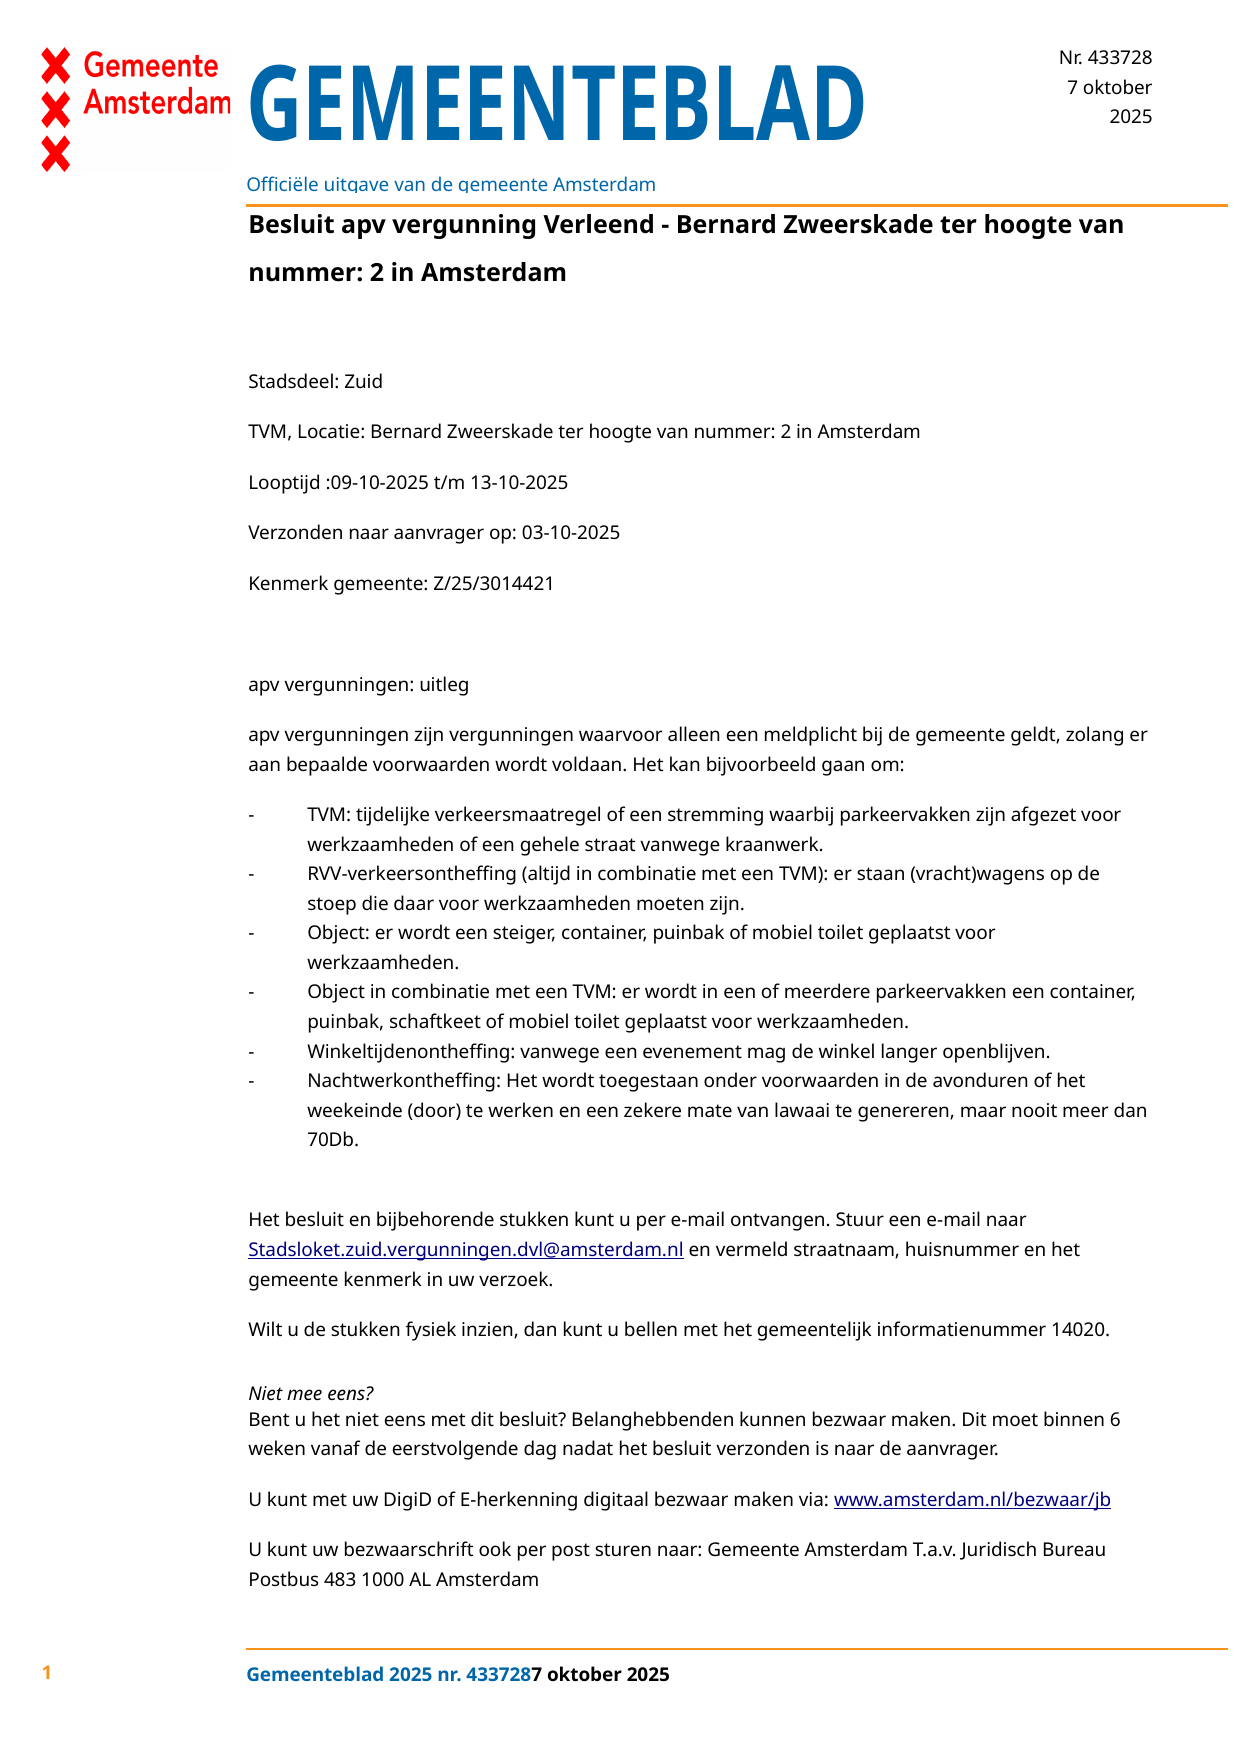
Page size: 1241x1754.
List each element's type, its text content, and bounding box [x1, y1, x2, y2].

text Kenmerk gemeente: Z/25/3014421 [248, 570, 1152, 596]
text Looptijd :09-10-2025 t/m 13-10-2025 [248, 469, 1152, 495]
text Stadsdeel: Zuid [248, 368, 1152, 394]
text Het besluit en bijbehorende stukken kunt u per e-mail ontvangen. Stuur een e-mail naar Stadsloket.zuid.vergunningen.dvl@amsterdam.nl en vermeld straatnaam, huisnummer en het gemeente kenmerk in uw verzoek. [248, 1207, 1152, 1292]
list RVV-verkeersontheffing (altijd in combinatie met een TVM): er staan (vracht)wagens op de stoep die daar voor werkzaamheden moeten zijn. [248, 860, 1152, 916]
text Besluit apv vergunning Verleend - Bernard Zweerskade ter hoogte van nummer: 2 in Amsterdam [248, 207, 1152, 288]
text Niet mee eens? [248, 1380, 1152, 1406]
text Verzonden naar aanvrager op: 03-10-2025 [248, 519, 1152, 545]
text apv vergunningen: uitleg [248, 671, 1152, 697]
list Nachtwerkontheffing: Het wordt toegestaan onder voorwaarden in de avonduren of het weekeinde (door) te werken en een zekere mate van lawaai te genereren, maar nooit meer dan 70Db. [248, 1067, 1152, 1152]
text Wilt u de stukken fysiek inzien, dan kunt u bellen met het gemeentelijk informatienummer 14020. [248, 1316, 1152, 1342]
text Bent u het niet eens met dit besluit? Belanghebbenden kunnen bezwaar maken. Dit moet binnen 6 weken vanaf de eerstvolgende dag nadat het besluit verzonden is naar de aanvrager. [248, 1406, 1152, 1461]
text TVM, Locatie: Bernard Zweerskade ter hoogte van nummer: 2 in Amsterdam [248, 419, 1152, 444]
text apv vergunningen zijn vergunningen waarvoor alleen een meldplicht bij de gemeente geldt, zolang er aan bepaalde voorwaarden wordt voldaan. Het kan bijvoorbeeld gaan om: [248, 721, 1152, 777]
list TVM: tijdelijke verkeersmaatregel of een stremming waarbij parkeervakken zijn afgezet voor werkzaamheden of een gehele straat vanwege kraanwerk. [248, 801, 1152, 857]
list Winkeltijdenontheffing: vanwege een evenement mag de winkel langer openblijven. [248, 1038, 1152, 1064]
picture [41, 47, 231, 172]
text U kunt uw bezwaarschrift ook per post sturen naar: Gemeente Amsterdam T.a.v. Juridisch Bureau Postbus 483 1000 AL Amsterdam [248, 1536, 1152, 1592]
text U kunt met uw DigiD of E-herkenning digitaal bezwaar maken via: www.amsterdam.nl/bezwaar/jb [248, 1486, 1152, 1512]
list Object in combinatie met een TVM: er wordt in een of meerdere parkeervakken een container, puinbak, schaftkeet of mobiel toilet geplaatst voor werkzaamheden. [248, 979, 1152, 1034]
list Object: er wordt een steiger, container, puinbak of mobiel toilet geplaatst voor werkzaamheden. [248, 919, 1152, 975]
